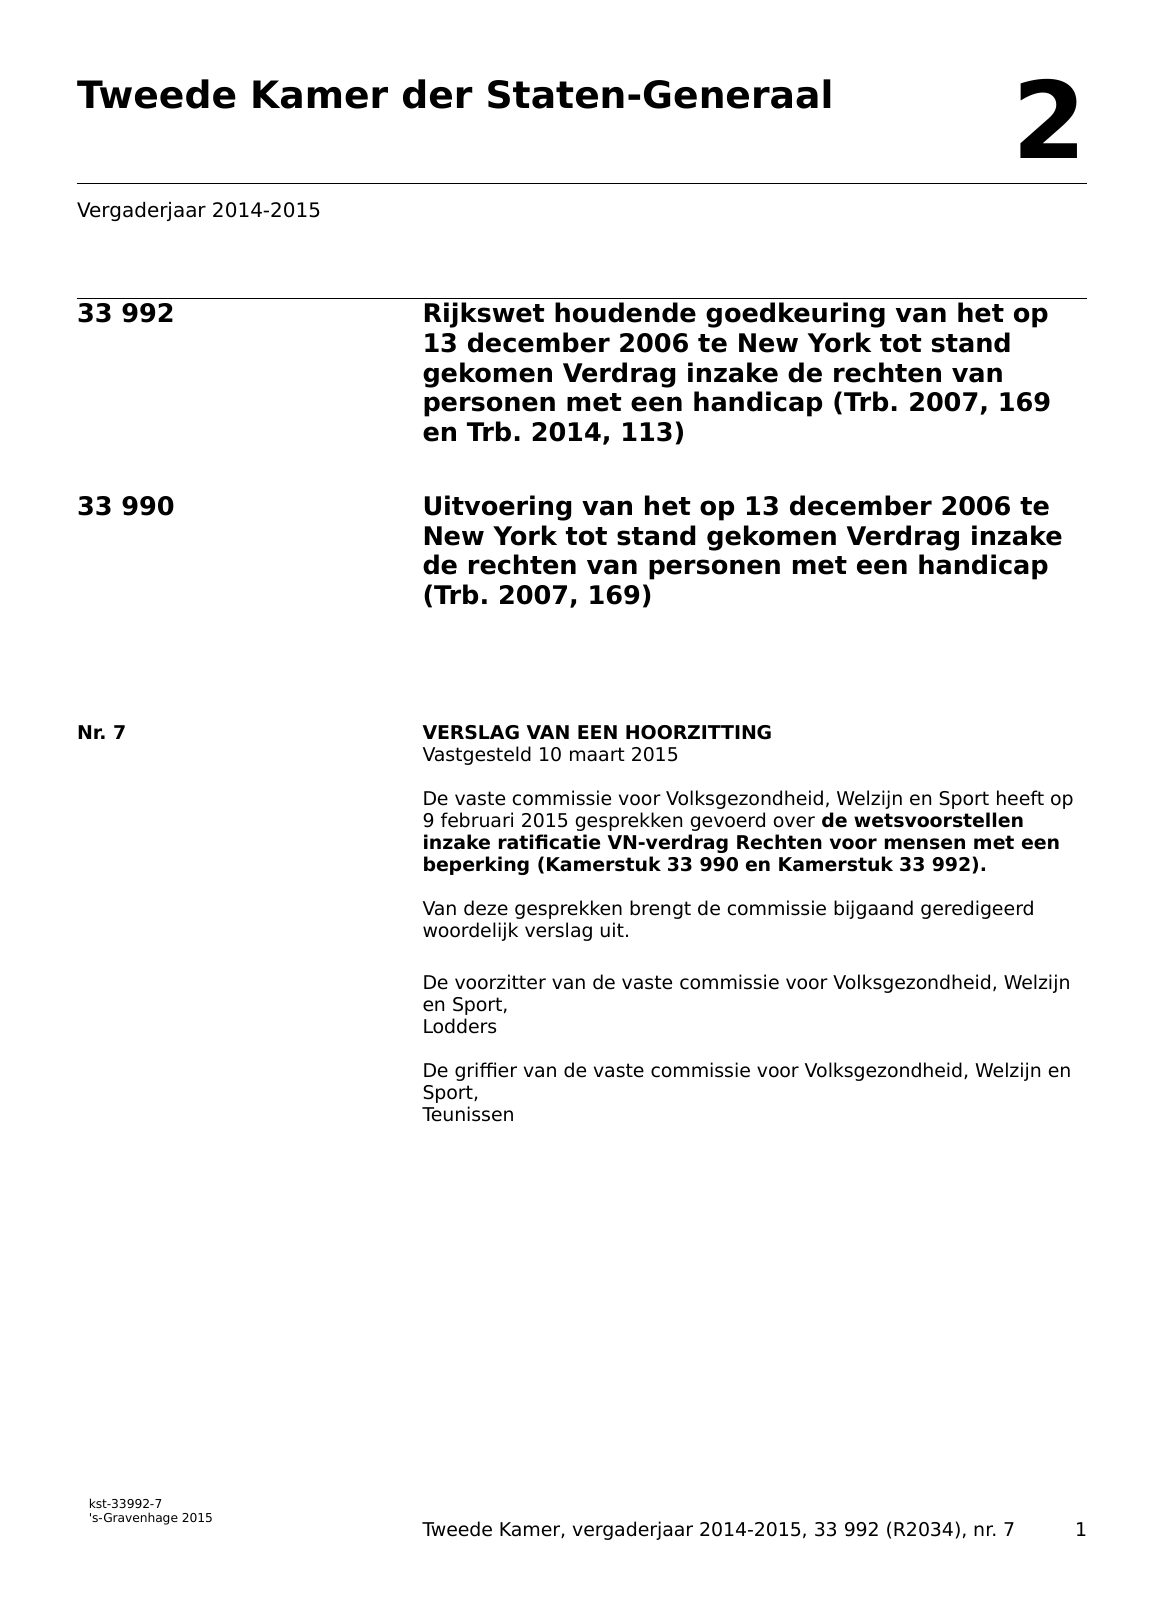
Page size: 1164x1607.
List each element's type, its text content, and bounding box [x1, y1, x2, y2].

text Vastgesteld 10 maart 2015 [422, 743, 1087, 766]
text kst-33992-7 [88, 1497, 323, 1511]
text De griffier van de vaste commissie voor Volksgezondheid, Welzijn en Sport, Teunissen [422, 1060, 1087, 1126]
subtitle Nr. 7 VERSLAG VAN EEN HOORZITTING [77, 722, 1087, 743]
table_cell Vergaderjaar 2014-2015 [77, 184, 1087, 298]
text Van deze gesprekken brengt de commissie bijgaand geredigeerd woordelijk verslag uit. [422, 898, 1087, 942]
table_header 2 [886, 59, 1087, 183]
text De voorzitter van de vaste commissie voor Volksgezondheid, Welzijn en Sport, Lodders [422, 972, 1087, 1038]
text De vaste commissie voor Volksgezondheid, Welzijn en Sport heeft op 9 februari 2015 gesprekken gevoerd over de wetsvoorstellen inzake ratificatie VN-verdrag Rechten voor mensen met een beperking (Kamerstuk 33 990 en Kamerstuk 33 992). [422, 788, 1087, 876]
text 's-Gravenhage 2015 [88, 1511, 323, 1525]
subtitle 33 992 Rijkswet houdende goedkeuring van het op 13 december 2006 te New York tot stand gekomen Verdrag inzake de rechten van personen met een handicap (Trb. 2007, 169 en Trb. 2014, 113) [77, 299, 1087, 447]
subtitle 33 990 Uitvoering van het op 13 december 2006 te New York tot stand gekomen Verdrag inzake de rechten van personen met een handicap (Trb. 2007, 169) [77, 492, 1087, 611]
table_header Tweede Kamer der Staten-Generaal [77, 59, 886, 183]
